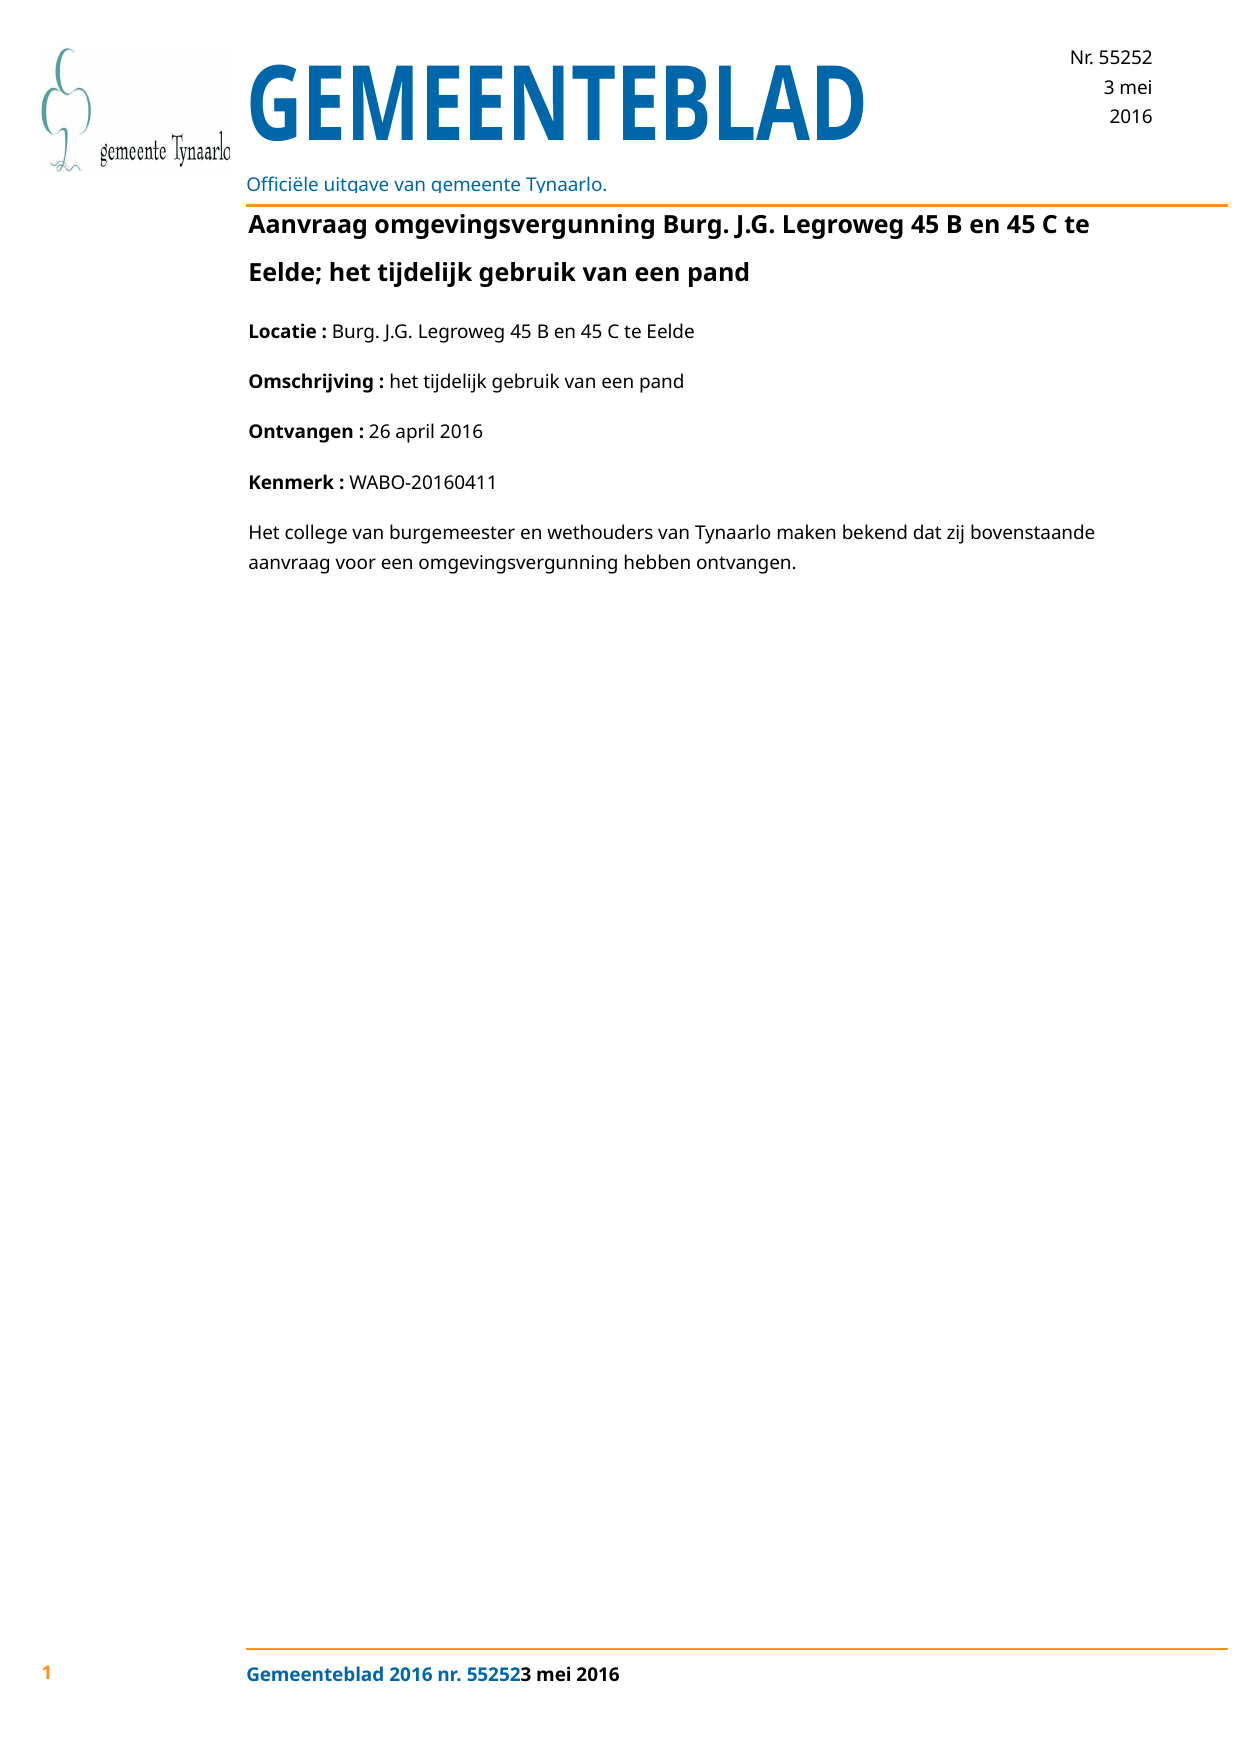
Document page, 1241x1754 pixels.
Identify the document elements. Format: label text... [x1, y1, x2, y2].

text Omschrijving : het tijdelijk gebruik van een pand [248, 368, 1152, 394]
text Het college van burgemeester en wethouders van Tynaarlo maken bekend dat zij bovenstaande aanvraag voor een omgevingsvergunning hebben ontvangen. [248, 519, 1152, 575]
text Ontvangen : 26 april 2016 [248, 419, 1152, 444]
text Kenmerk : WABO-20160411 [248, 469, 1152, 495]
text Aanvraag omgevingsvergunning Burg. J.G. Legroweg 45 B en 45 C te Eelde; het tijdelijk gebruik van een pand [248, 207, 1152, 288]
picture [41, 47, 231, 172]
text Locatie : Burg. J.G. Legroweg 45 B en 45 C te Eelde [248, 318, 1152, 344]
